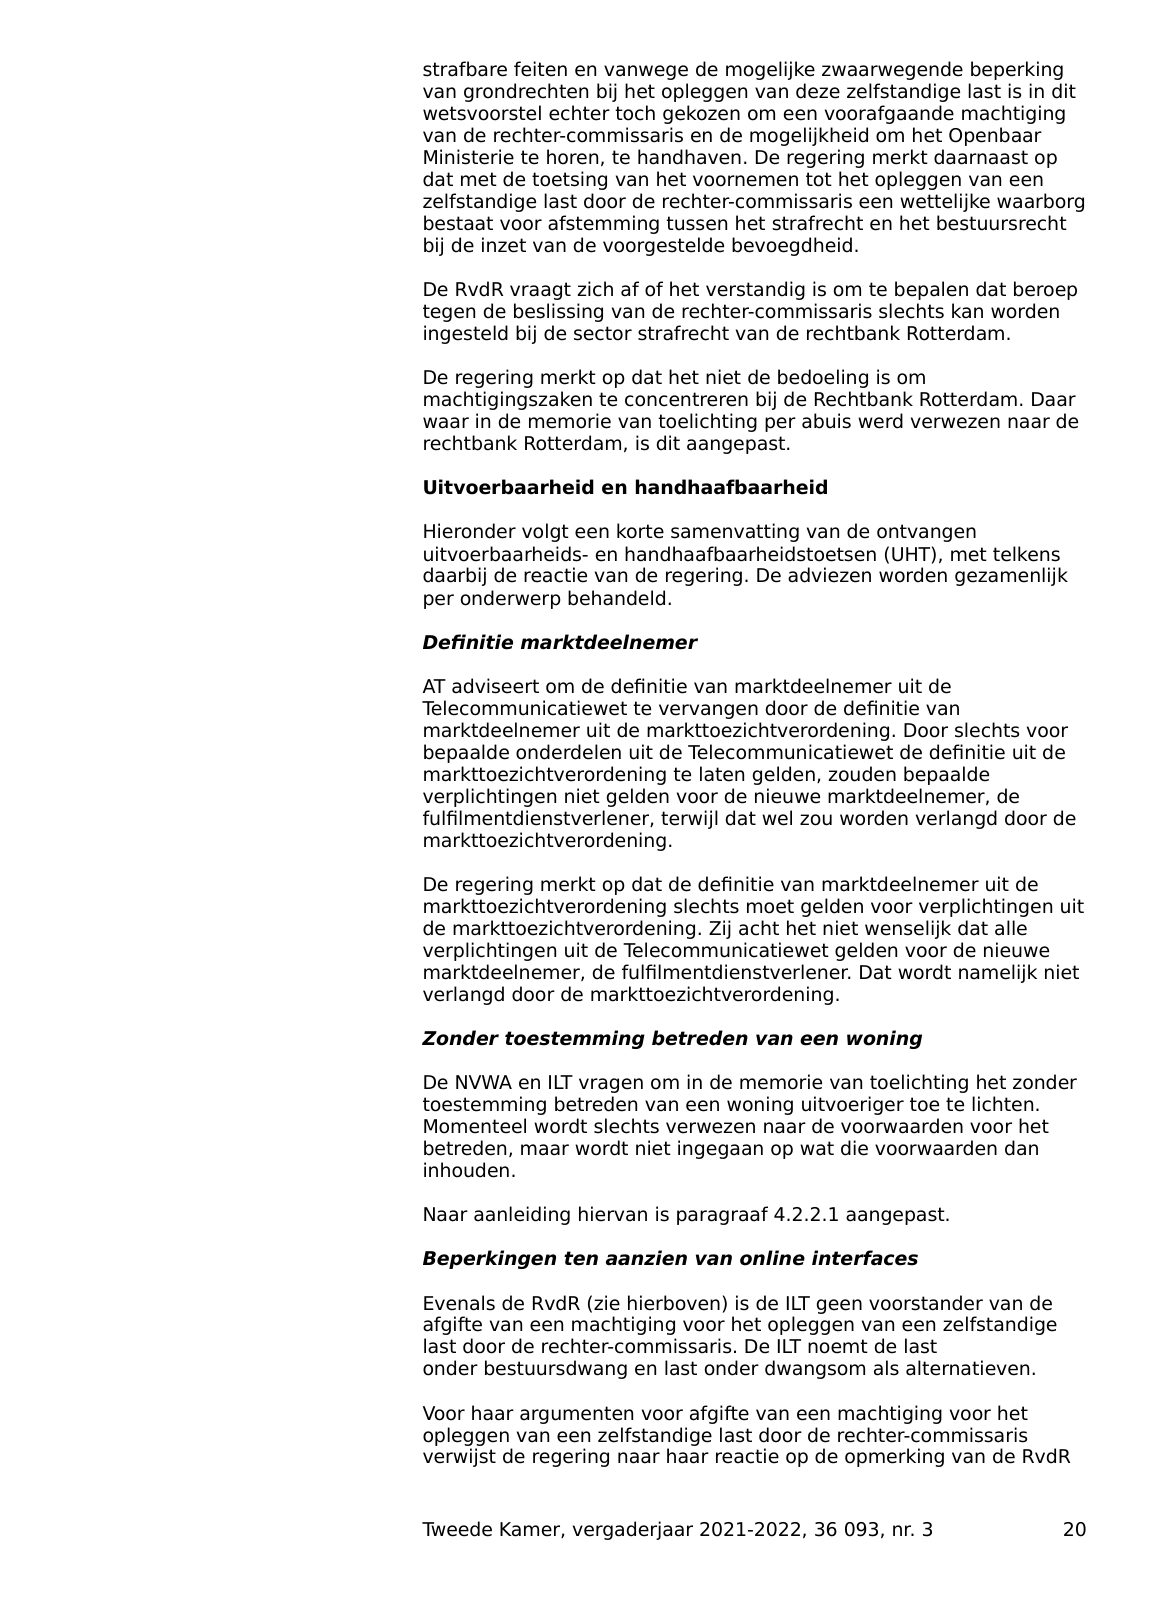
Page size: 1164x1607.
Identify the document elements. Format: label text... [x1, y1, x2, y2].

subtitle Zonder toestemming betreden van een woning [422, 1028, 1087, 1050]
subtitle Beperkingen ten aanzien van online interfaces [422, 1248, 1087, 1270]
text De regering merkt op dat de definitie van marktdeelnemer uit de markttoezichtverordening slechts moet gelden voor verplichtingen uit de markttoezichtverordening. Zij acht het niet wenselijk dat alle verplichtingen uit de Telecommunicatiewet gelden voor de nieuwe marktdeelnemer, de fulfilmentdienstverlener. Dat wordt namelijk niet verlangd door de markttoezichtverordening. [422, 874, 1087, 1006]
text strafbare feiten en vanwege de mogelijke zwaarwegende beperking van grondrechten bij het opleggen van deze zelfstandige last is in dit wetsvoorstel echter toch gekozen om een voorafgaande machtiging van de rechter-commissaris en de mogelijkheid om het Openbaar Ministerie te horen, te handhaven. De regering merkt daarnaast op dat met de toetsing van het voornemen tot het opleggen van een zelfstandige last door de rechter-commissaris een wettelijke waarborg bestaat voor afstemming tussen het strafrecht en het bestuursrecht bij de inzet van de voorgestelde bevoegdheid. [422, 59, 1087, 257]
text Naar aanleiding hiervan is paragraaf 4.2.2.1 aangepast. [422, 1204, 1087, 1226]
text Evenals de RvdR (zie hierboven) is de ILT geen voorstander van de afgifte van een machtiging voor het opleggen van een zelfstandige last door de rechter-commissaris. De ILT noemt de last onder bestuursdwang en last onder dwangsom als alternatieven. [422, 1292, 1087, 1380]
subtitle Definitie marktdeelnemer [422, 632, 1087, 653]
text De regering merkt op dat het niet de bedoeling is om machtigingszaken te concentreren bij de Rechtbank Rotterdam. Daar waar in de memorie van toelichting per abuis werd verwezen naar de rechtbank Rotterdam, is dit aangepast. [422, 367, 1087, 455]
text De RvdR vraagt zich af of het verstandig is om te bepalen dat beroep tegen de beslissing van de rechter-commissaris slechts kan worden ingesteld bij de sector strafrecht van de rechtbank Rotterdam. [422, 279, 1087, 345]
subtitle Uitvoerbaarheid en handhaafbaarheid [422, 477, 1087, 499]
text Hieronder volgt een korte samenvatting van de ontvangen uitvoerbaarheids- en handhaafbaarheidstoetsen (UHT), met telkens daarbij de reactie van de regering. De adviezen worden gezamenlijk per onderwerp behandeld. [422, 521, 1087, 609]
text Voor haar argumenten voor afgifte van een machtiging voor het opleggen van een zelfstandige last door de rechter-commissaris verwijst de regering naar haar reactie op de opmerking van de RvdR [422, 1402, 1087, 1468]
text De NVWA en ILT vragen om in de memorie van toelichting het zonder toestemming betreden van een woning uitvoeriger toe te lichten. Momenteel wordt slechts verwezen naar de voorwaarden voor het betreden, maar wordt niet ingegaan op wat die voorwaarden dan inhouden. [422, 1072, 1087, 1182]
text AT adviseert om de definitie van marktdeelnemer uit de Telecommunicatiewet te vervangen door de definitie van marktdeelnemer uit de markttoezichtverordening. Door slechts voor bepaalde onderdelen uit de Telecommunicatiewet de definitie uit de markttoezichtverordening te laten gelden, zouden bepaalde verplichtingen niet gelden voor de nieuwe marktdeelnemer, de fulfilmentdienstverlener, terwijl dat wel zou worden verlangd door de markttoezichtverordening. [422, 676, 1087, 852]
